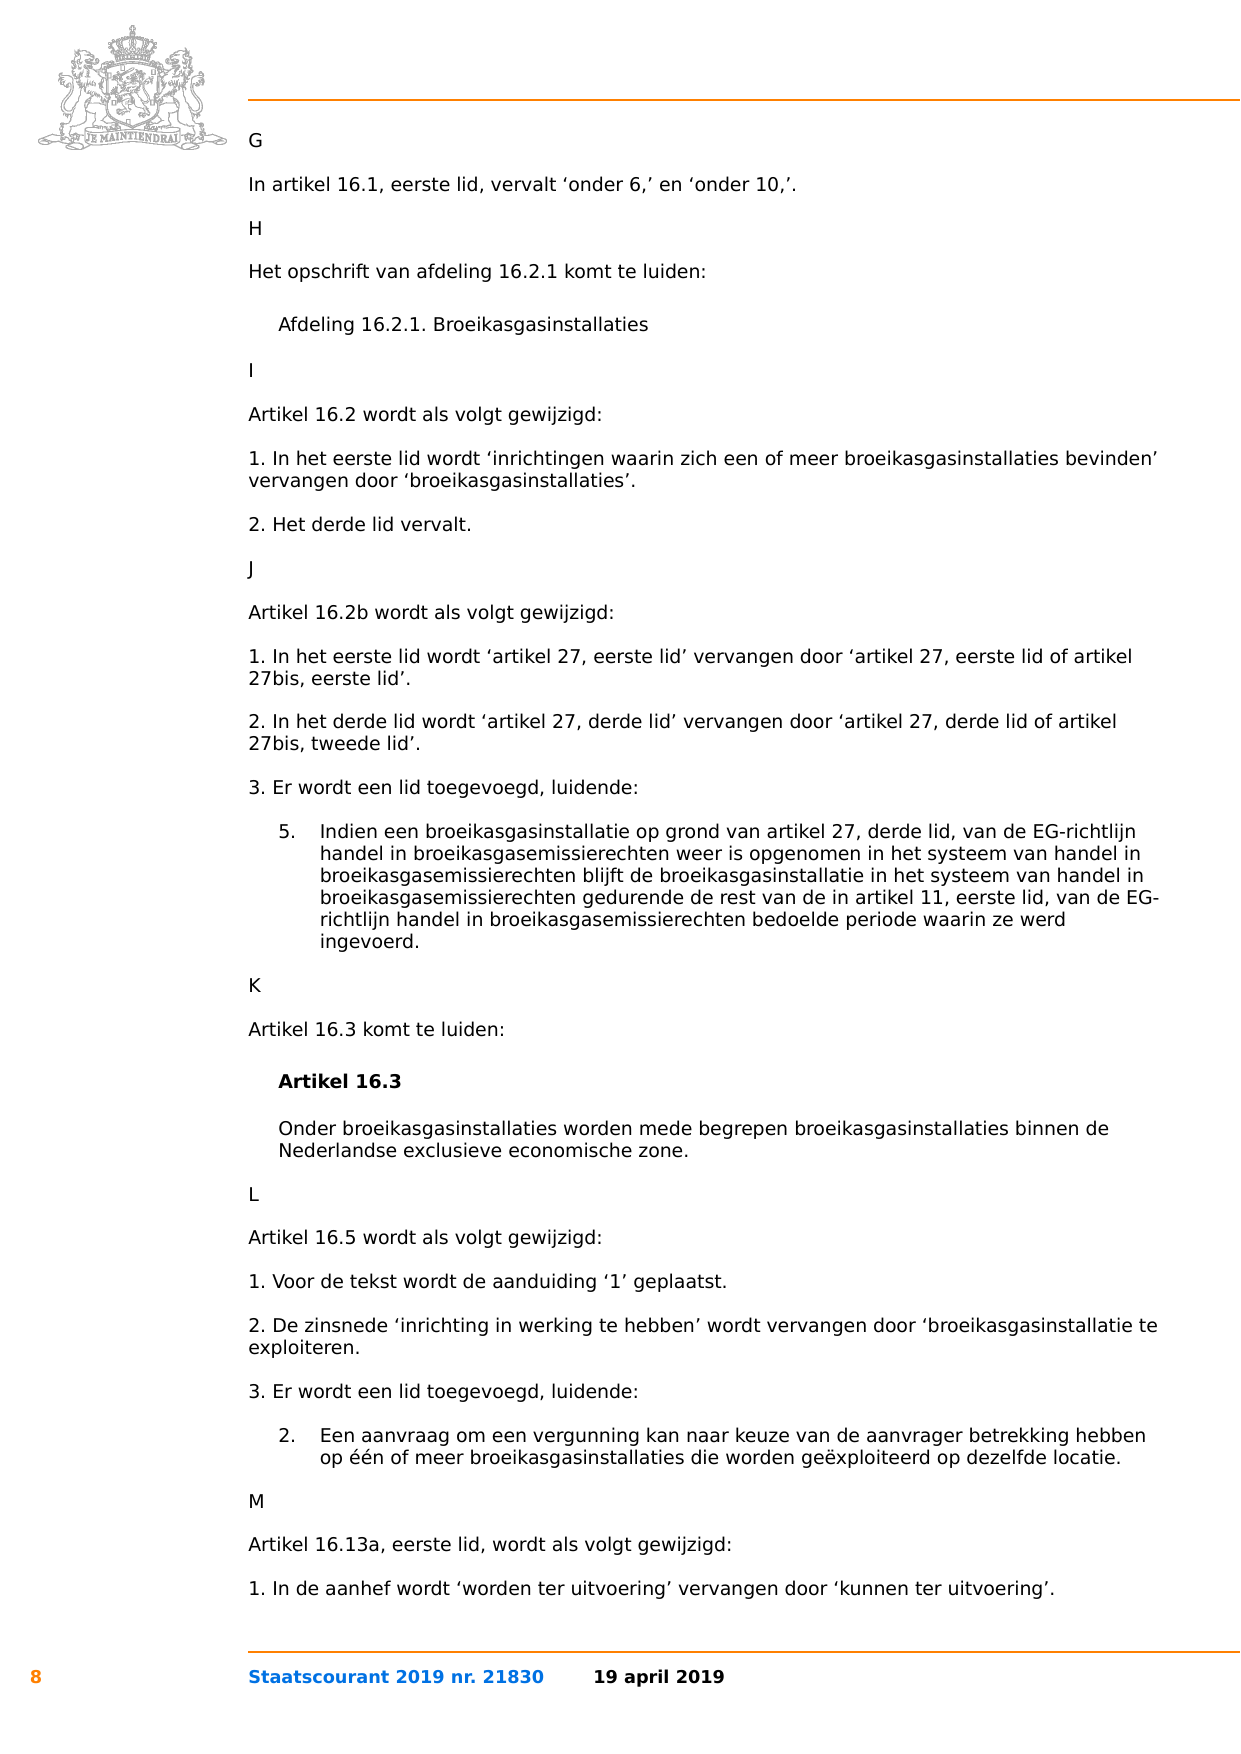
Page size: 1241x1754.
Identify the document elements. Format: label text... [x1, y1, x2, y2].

text Artikel 16.2b wordt als volgt gewijzigd: [248, 602, 1163, 624]
picture [38, 25, 227, 150]
text 2. De zinsnede ‘inrichting in werking te hebben’ wordt vervangen door ‘broeikasgasinstallatie te exploiteren. [248, 1315, 1163, 1359]
text G [248, 130, 1163, 152]
text Artikel 16.2 wordt als volgt gewijzigd: [248, 404, 1163, 426]
text H [248, 218, 1163, 239]
text Artikel 16.13a, eerste lid, wordt als volgt gewijzigd: [248, 1534, 1163, 1556]
text 1. In het eerste lid wordt ‘artikel 27, eerste lid’ vervangen door ‘artikel 27, eerste lid of artikel 27bis, eerste lid’. [248, 646, 1163, 689]
text In artikel 16.1, eerste lid, vervalt ‘onder 6,’ en ‘onder 10,’. [248, 174, 1163, 196]
text Artikel 16.5 wordt als volgt gewijzigd: [248, 1227, 1163, 1249]
text M [248, 1491, 1163, 1512]
subtitle Afdeling 16.2.1. Broeikasgasinstallaties [278, 313, 1163, 335]
text 2. Een aanvraag om een vergunning kan naar keuze van de aanvrager betrekking hebben op één of meer broeikasgasinstallaties die worden geëxploiteerd op dezelfde locatie. [278, 1425, 1163, 1469]
text 3. Er wordt een lid toegevoegd, luidende: [248, 1381, 1163, 1403]
text 1. In het eerste lid wordt ‘inrichtingen waarin zich een of meer broeikasgasinstallaties bevinden’ vervangen door ‘broeikasgasinstallaties’. [248, 448, 1163, 492]
text 2. Het derde lid vervalt. [248, 514, 1163, 536]
text 2. In het derde lid wordt ‘artikel 27, derde lid’ vervangen door ‘artikel 27, derde lid of artikel 27bis, tweede lid’. [248, 711, 1163, 755]
text 1. Voor de tekst wordt de aanduiding ‘1’ geplaatst. [248, 1271, 1163, 1293]
text Onder broeikasgasinstallaties worden mede begrepen broeikasgasinstallaties binnen de Nederlandse exclusieve economische zone. [278, 1118, 1163, 1162]
text I [248, 360, 1163, 382]
text 3. Er wordt een lid toegevoegd, luidende: [248, 777, 1163, 799]
text K [248, 975, 1163, 997]
text 1. In de aanhef wordt ‘worden ter uitvoering’ vervangen door ‘kunnen ter uitvoering’. [248, 1578, 1163, 1600]
text L [248, 1183, 1163, 1205]
text 5. Indien een broeikasgasinstallatie op grond van artikel 27, derde lid, van de EG-richtlijn handel in broeikasgasemissierechten weer is opgenomen in het systeem van handel in broeikasgasemissierechten blijft de broeikasgasinstallatie in het systeem van handel in broeikasgasemissierechten gedurende de rest van de in artikel 11, eerste lid, van de EG-richtlijn handel in broeikasgasemissierechten bedoelde periode waarin ze werd ingevoerd. [278, 821, 1163, 953]
text Artikel 16.3 komt te luiden: [248, 1019, 1163, 1041]
subtitle Artikel 16.3 [278, 1071, 1163, 1093]
text J [248, 558, 1163, 580]
text Het opschrift van afdeling 16.2.1 komt te luiden: [248, 261, 1163, 283]
